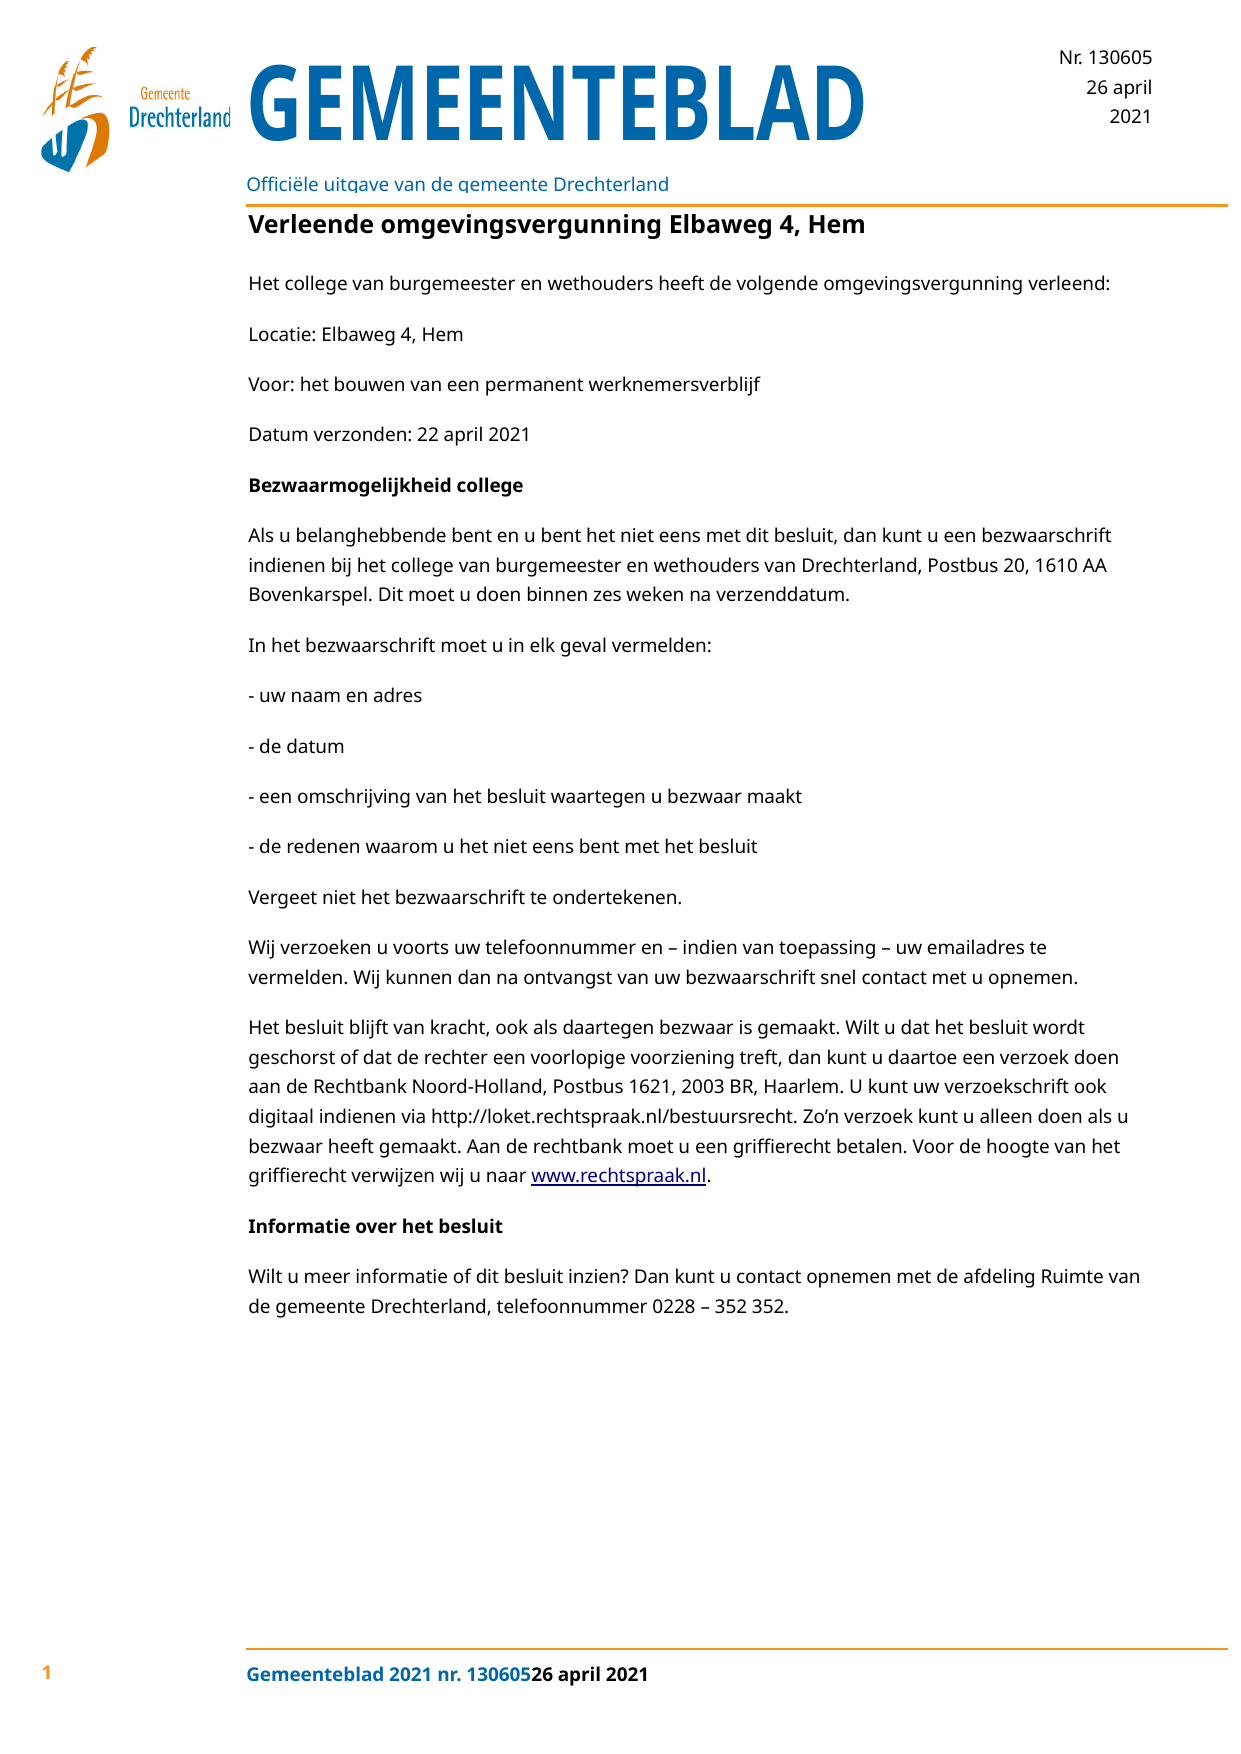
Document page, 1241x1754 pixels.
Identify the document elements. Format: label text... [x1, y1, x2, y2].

picture [226, 115, 231, 124]
text Als u belanghebbende bent en u bent het niet eens met dit besluit, dan kunt u een bezwaarschrift indienen bij het college van burgemeester en wethouders van Drechterland, Postbus 20, 1610 AA Bovenkarspel. Dit moet u doen binnen zes weken na verzenddatum. [248, 522, 1152, 607]
text - uw naam en adres [248, 682, 1152, 708]
text Het besluit blijft van kracht, ook als daartegen bezwaar is gemaakt. Wilt u dat het besluit wordt geschorst of dat de rechter een voorlopige voorziening treft, dan kunt u daartoe een verzoek doen aan de Rechtbank Noord-Holland, Postbus 1621, 2003 BR, Haarlem. U kunt uw verzoekschrift ook digitaal indienen via http://loket.rechtspraak.nl/bestuursrecht. Zo’n verzoek kunt u alleen doen als u bezwaar heeft gemaakt. Aan de rechtbank moet u een griffierecht betalen. Voor de hoogte van het griffierecht verwijzen wij u naar www.rechtspraak.nl. [248, 1014, 1152, 1188]
picture [41, 47, 231, 172]
text Verleende omgevingsvergunning Elbaweg 4, Hem [248, 207, 1152, 241]
text Locatie: Elbaweg 4, Hem [248, 321, 1152, 346]
text - de redenen waarom u het niet eens bent met het besluit [248, 834, 1152, 859]
text Voor: het bouwen van een permanent werknemersverblijf [248, 371, 1152, 397]
text Informatie over het besluit [248, 1213, 1152, 1238]
text Wij verzoeken u voorts uw telefoonnummer en – indien van toepassing – uw emailadres te vermelden. Wij kunnen dan na ontvangst van uw bezwaarschrift snel contact met u opnemen. [248, 934, 1152, 990]
text Het college van burgemeester en wethouders heeft de volgende omgevingsvergunning verleend: [248, 270, 1152, 296]
text Datum verzonden: 22 april 2021 [248, 422, 1152, 447]
text In het bezwaarschrift moet u in elk geval vermelden: [248, 632, 1152, 658]
text - een omschrijving van het besluit waartegen u bezwaar maakt [248, 783, 1152, 809]
text Bezwaarmogelijkheid college [248, 472, 1152, 498]
picture [41, 158, 64, 172]
text Vergeet niet het bezwaarschrift te ondertekenen. [248, 884, 1152, 910]
text - de datum [248, 733, 1152, 758]
text Wilt u meer informatie of dit besluit inzien? Dan kunt u contact opnemen met de afdeling Ruimte van de gemeente Drechterland, telefoonnummer 0228 – 352 352. [248, 1263, 1152, 1318]
